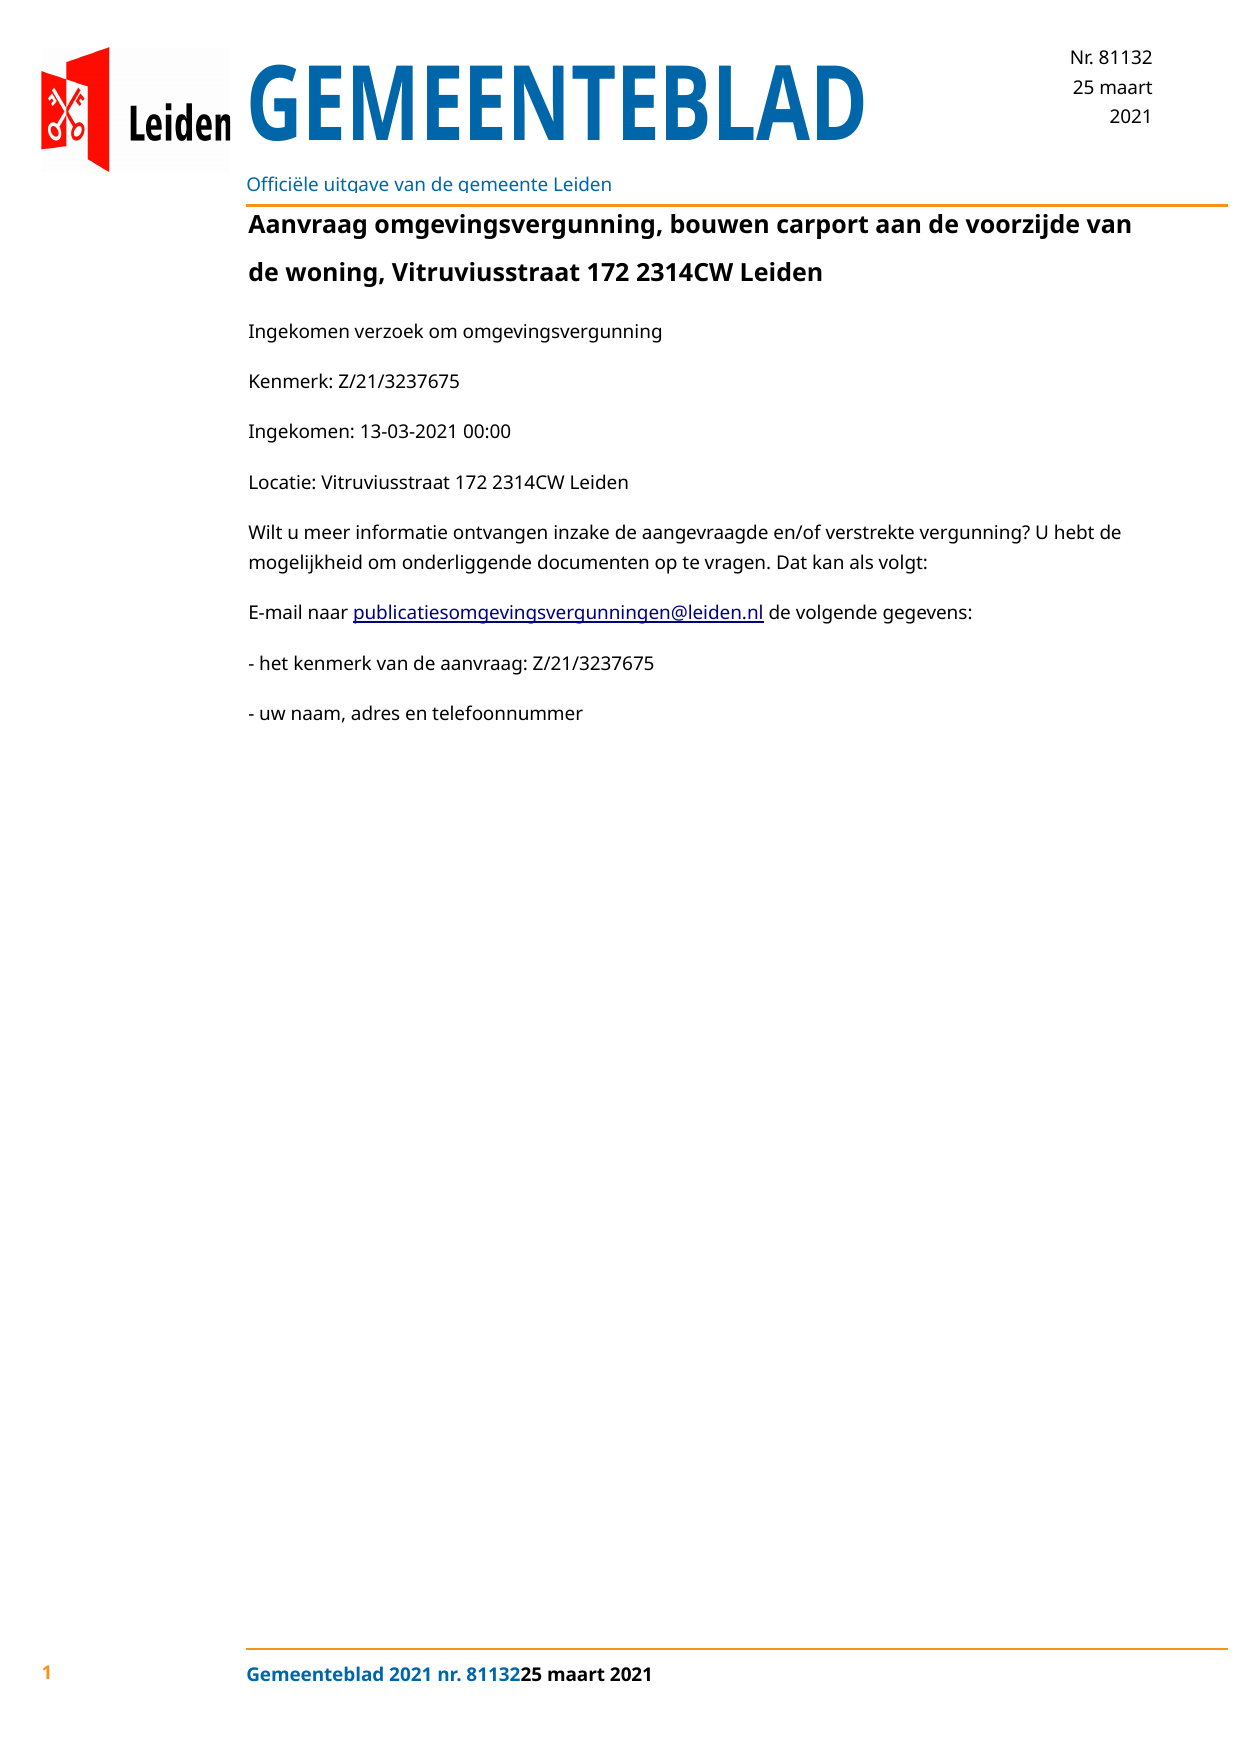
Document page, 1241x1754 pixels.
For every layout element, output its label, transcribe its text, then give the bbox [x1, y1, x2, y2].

text Aanvraag omgevingsvergunning, bouwen carport aan de voorzijde van de woning, Vitruviusstraat 172 2314CW Leiden [248, 207, 1152, 288]
text Locatie: Vitruviusstraat 172 2314CW Leiden [248, 469, 1152, 495]
text E-mail naar publicatiesomgevingsvergunningen@leiden.nl de volgende gegevens: [248, 599, 1152, 625]
text Kenmerk: Z/21/3237675 [248, 368, 1152, 394]
text - uw naam, adres en telefoonnummer [248, 700, 1152, 726]
text Wilt u meer informatie ontvangen inzake de aangevraagde en/of verstrekte vergunning? U hebt de mogelijkheid om onderliggende documenten op te vragen. Dat kan als volgt: [248, 519, 1152, 575]
picture [41, 47, 231, 172]
text - het kenmerk van de aanvraag: Z/21/3237675 [248, 650, 1152, 676]
text Ingekomen verzoek om omgevingsvergunning [248, 318, 1152, 344]
text Ingekomen: 13-03-2021 00:00 [248, 419, 1152, 444]
